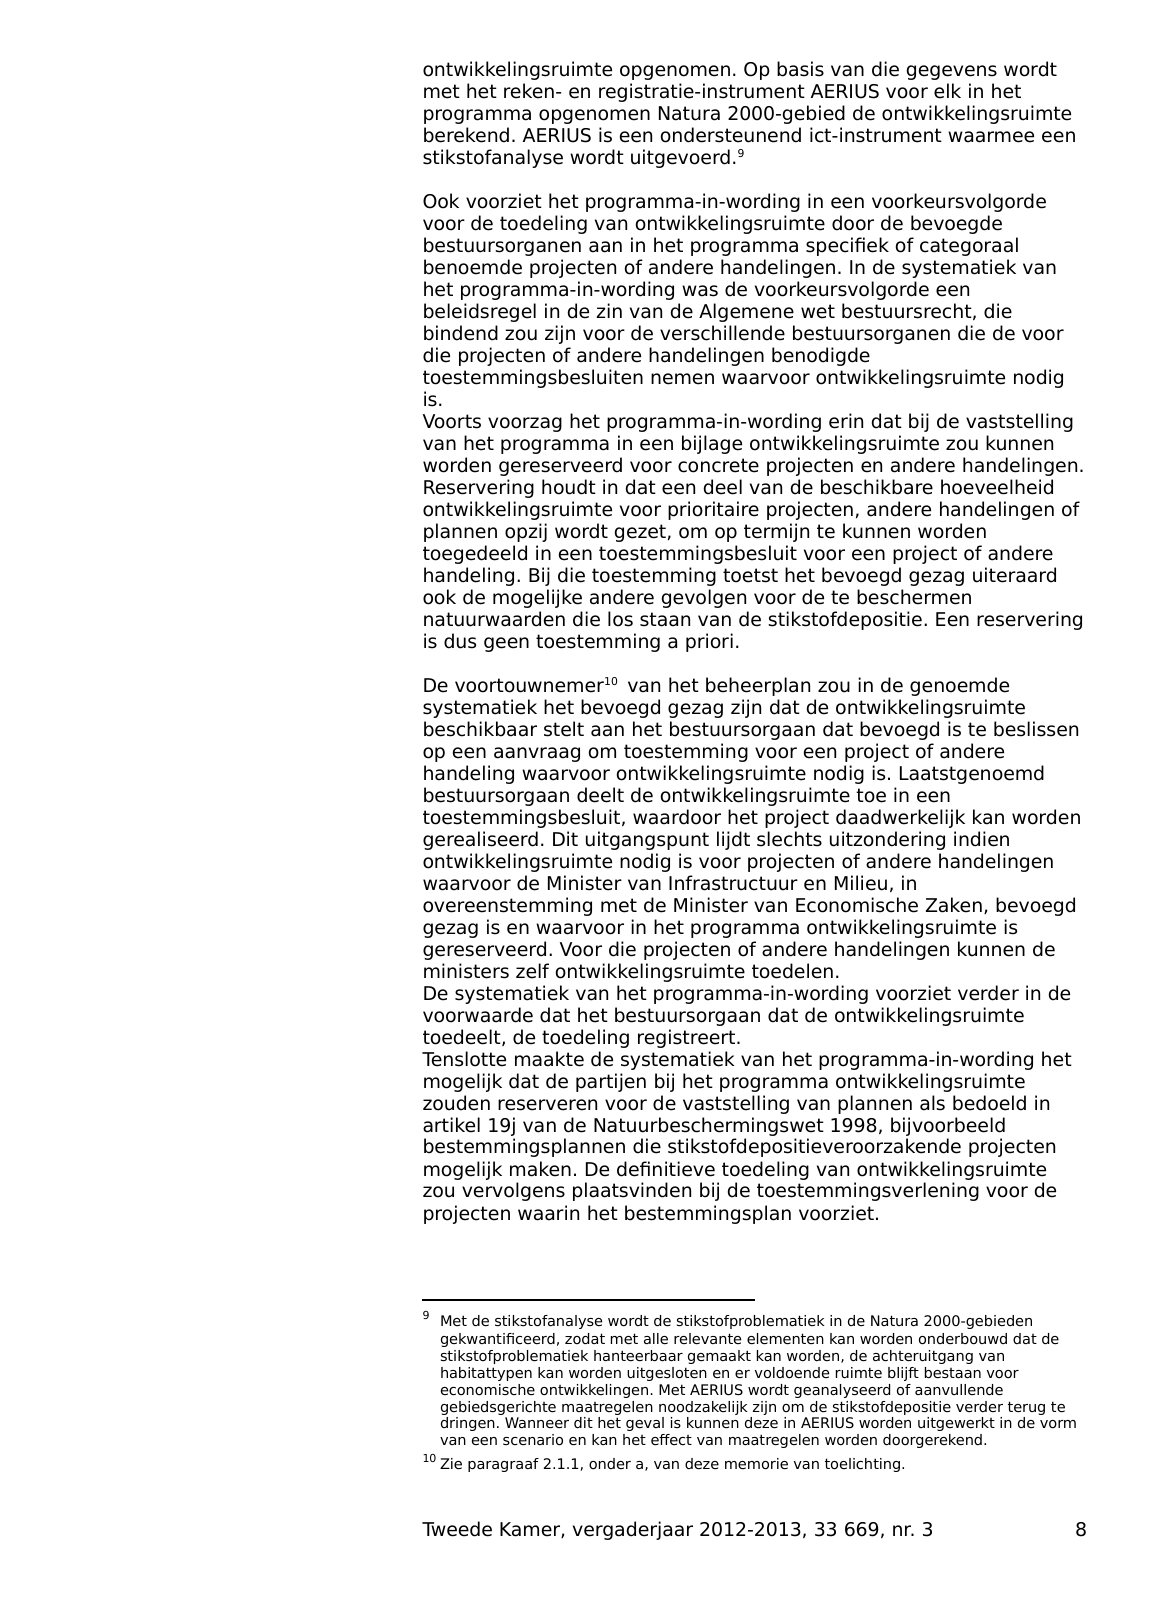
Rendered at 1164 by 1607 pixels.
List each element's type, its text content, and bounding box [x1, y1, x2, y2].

text De voortouwnemer van het beheerplan zou in de genoemde systematiek het bevoegd gezag zijn dat de ontwikkelingsruimte beschikbaar stelt aan het bestuursorgaan dat bevoegd is te beslissen op een aanvraag om toestemming voor een project of andere handeling waarvoor ontwikkelingsruimte nodig is. Laatstgenoemd bestuursorgaan deelt de ontwikkelingsruimte toe in een toestemmingsbesluit, waardoor het project daadwerkelijk kan worden gerealiseerd. Dit uitgangspunt lijdt slechts uitzondering indien ontwikkelingsruimte nodig is voor projecten of andere handelingen waarvoor de Minister van Infrastructuur en Milieu, in overeenstemming met de Minister van Economische Zaken, bevoegd gezag is en waarvoor in het programma ontwikkelingsruimte is gereserveerd. Voor die projecten of andere handelingen kunnen de ministers zelf ontwikkelingsruimte toedelen. [422, 675, 1087, 983]
text ontwikkelingsruimte opgenomen. Op basis van die gegevens wordt met het reken- en registratie-instrument AERIUS voor elk in het programma opgenomen Natura 2000-gebied de ontwikkelingsruimte berekend. AERIUS is een ondersteunend ict-instrument waarmee een stikstofanalyse wordt uitgevoerd. [422, 59, 1087, 169]
text Tenslotte maakte de systematiek van het programma-in-wording het mogelijk dat de partijen bij het programma ontwikkelingsruimte zouden reserveren voor de vaststelling van plannen als bedoeld in artikel 19j van de Natuurbeschermingswet 1998, bijvoorbeeld bestemmingsplannen die stikstofdepositieveroorzakende projecten mogelijk maken. De definitieve toedeling van ontwikkelingsruimte zou vervolgens plaatsvinden bij de toestemmingsverlening voor de projecten waarin het bestemmingsplan voorziet. [422, 1048, 1087, 1224]
text Ook voorziet het programma-in-wording in een voorkeursvolgorde voor de toedeling van ontwikkelingsruimte door de bevoegde bestuursorganen aan in het programma specifiek of categoraal benoemde projecten of andere handelingen. In de systematiek van het programma-in-wording was de voorkeursvolgorde een beleidsregel in de zin van de Algemene wet bestuursrecht, die bindend zou zijn voor de verschillende bestuursorganen die de voor die projecten of andere handelingen benodigde toestemmingsbesluiten nemen waarvoor ontwikkelingsruimte nodig is. [422, 191, 1087, 411]
text Zie paragraaf 2.1.1, onder a, van deze memorie van toelichting. [422, 1452, 1087, 1474]
text Voorts voorzag het programma-in-wording erin dat bij de vaststelling van het programma in een bijlage ontwikkelingsruimte zou kunnen worden gereserveerd voor concrete projecten en andere handelingen. Reservering houdt in dat een deel van de beschikbare hoeveelheid ontwikkelingsruimte voor prioritaire projecten, andere handelingen of plannen opzij wordt gezet, om op termijn te kunnen worden toegedeeld in een toestemmingsbesluit voor een project of andere handeling. Bij die toestemming toetst het bevoegd gezag uiteraard ook de mogelijke andere gevolgen voor de te beschermen natuurwaarden die los staan van de stikstofdepositie. Een reservering is dus geen toestemming a priori. [422, 411, 1087, 653]
text Met de stikstofanalyse wordt de stikstofproblematiek in de Natura 2000-gebieden gekwantificeerd, zodat met alle relevante elementen kan worden onderbouwd dat de stikstofproblematiek hanteerbaar gemaakt kan worden, de achteruitgang van habitattypen kan worden uitgesloten en er voldoende ruimte blijft bestaan voor economische ontwikkelingen. Met AERIUS wordt geanalyseerd of aanvullende gebiedsgerichte maatregelen noodzakelijk zijn om de stikstofdepositie verder terug te dringen. Wanneer dit het geval is kunnen deze in AERIUS worden uitgewerkt in de vorm van een scenario en kan het effect van maatregelen worden doorgerekend. [422, 1309, 1087, 1449]
text De systematiek van het programma-in-wording voorziet verder in de voorwaarde dat het bestuursorgaan dat de ontwikkelingsruimte toedeelt, de toedeling registreert. [422, 983, 1087, 1048]
